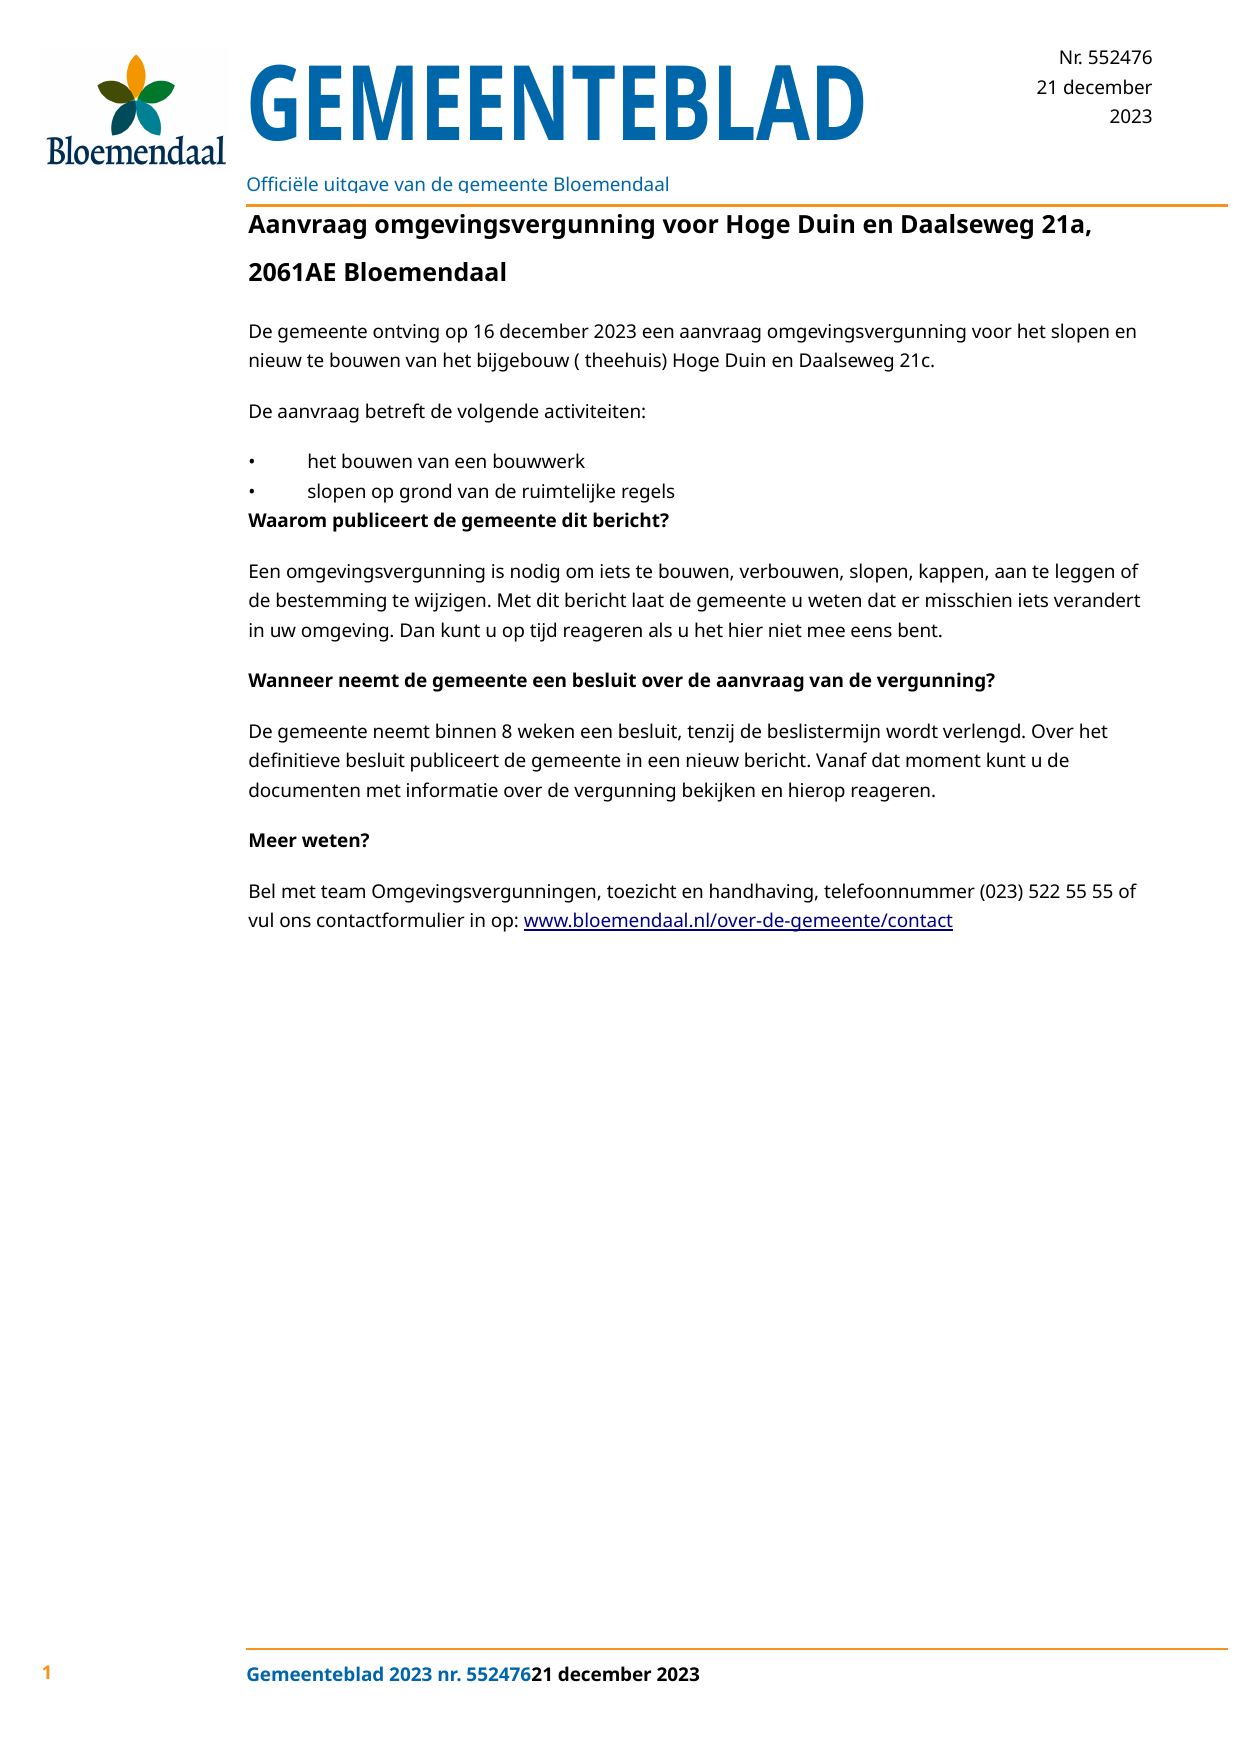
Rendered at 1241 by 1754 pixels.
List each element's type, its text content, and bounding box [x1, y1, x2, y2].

text De gemeente ontving op 16 december 2023 een aanvraag omgevingsvergunning voor het slopen en nieuw te bouwen van het bijgebouw ( theehuis) Hoge Duin en Daalseweg 21c. [248, 318, 1152, 373]
text Waarom publiceert de gemeente dit bericht? [248, 507, 1152, 533]
picture [41, 47, 231, 172]
text Bel met team Omgevingsvergunningen, toezicht en handhaving, telefoonnummer (023) 522 55 55 of vul ons contactformulier in op: www.bloemendaal.nl/over-de-gemeente/contact [248, 878, 1152, 933]
text Een omgevingsvergunning is nodig om iets te bouwen, verbouwen, slopen, kappen, aan te leggen of de bestemming te wijzigen. Met dit bericht laat de gemeente u weten dat er misschien iets verandert in uw omgeving. Dan kunt u op tijd reageren als u het hier niet mee eens bent. [248, 558, 1152, 643]
text Aanvraag omgevingsvergunning voor Hoge Duin en Daalseweg 21a, 2061AE Bloemendaal [248, 207, 1152, 288]
list slopen op grond van de ruimtelijke regels [248, 478, 1152, 504]
text Wanneer neemt de gemeente een besluit over de aanvraag van de vergunning? [248, 667, 1152, 693]
text De gemeente neemt binnen 8 weken een besluit, tenzij de beslistermijn wordt verlengd. Over het definitieve besluit publiceert de gemeente in een nieuw bericht. Vanaf dat moment kunt u de documenten met informatie over de vergunning bekijken en hierop reageren. [248, 718, 1152, 803]
list het bouwen van een bouwwerk [248, 448, 1152, 474]
text Meer weten? [248, 827, 1152, 853]
text De aanvraag betreft de volgende activiteiten: [248, 398, 1152, 424]
